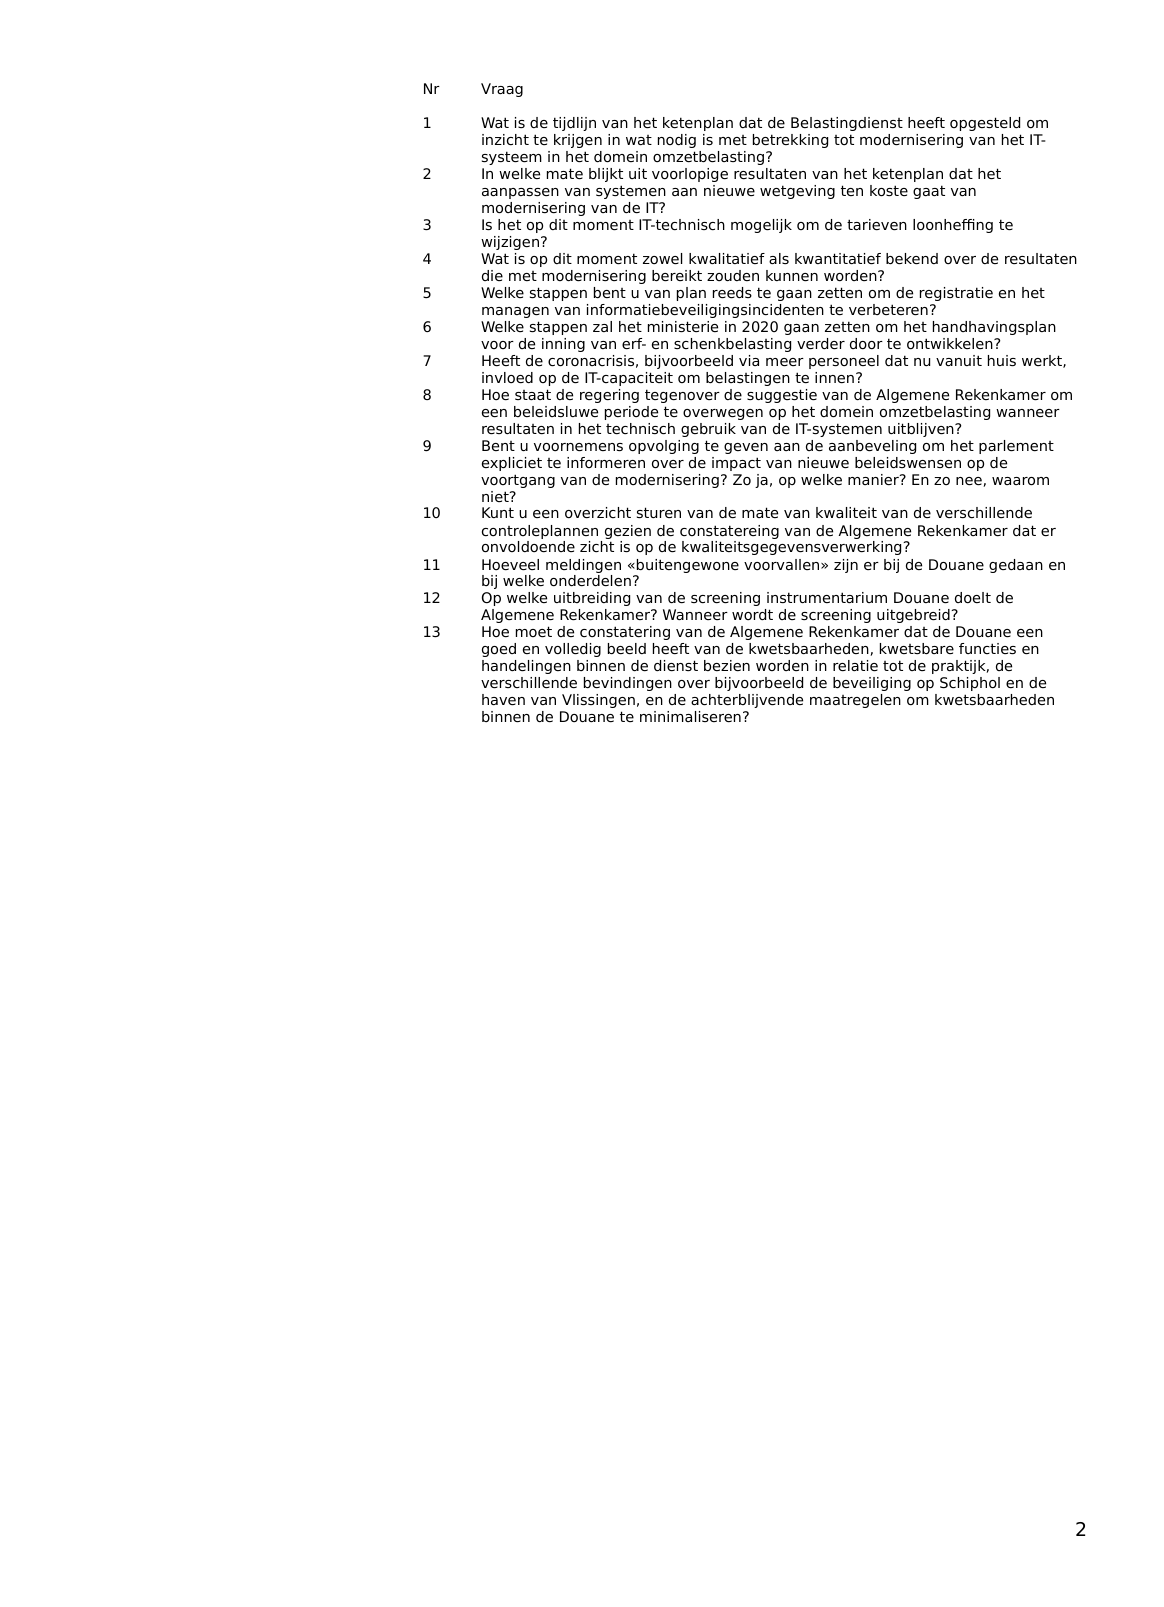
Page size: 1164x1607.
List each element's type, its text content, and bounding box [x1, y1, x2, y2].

table_cell 6 [422, 319, 475, 353]
table_header Vraag [475, 81, 1087, 98]
table_cell In welke mate blijkt uit voorlopige resultaten van het ketenplan dat het aanpassen van systemen aan nieuwe wetgeving ten koste gaat van modernisering van de IT? [475, 166, 1087, 217]
table_cell [422, 98, 475, 115]
table_cell Op welke uitbreiding van de screening instrumentarium Douane doelt de Algemene Rekenkamer? Wanneer wordt de screening uitgebreid? [475, 590, 1087, 624]
table_cell Welke stappen zal het ministerie in 2020 gaan zetten om het handhavingsplan voor de inning van erf- en schenkbelasting verder door te ontwikkelen? [475, 319, 1087, 353]
table_cell Hoe staat de regering tegenover de suggestie van de Algemene Rekenkamer om een beleidsluwe periode te overwegen op het domein omzetbelasting wanneer resultaten in het technisch gebruik van de IT-systemen uitblijven? [475, 387, 1087, 437]
table_cell Hoe moet de constatering van de Algemene Rekenkamer dat de Douane een goed en volledig beeld heeft van de kwetsbaarheden, kwetsbare functies en handelingen binnen de dienst bezien worden in relatie tot de praktijk, de verschillende bevindingen over bijvoorbeeld de beveiliging op Schiphol en de haven van Vlissingen, en de achterblijvende maatregelen om kwetsbaarheden binnen de Douane te minimaliseren? [475, 624, 1087, 726]
table_cell Is het op dit moment IT-technisch mogelijk om de tarieven loonheffing te wijzigen? [475, 217, 1087, 251]
table_cell 10 [422, 505, 475, 556]
table_cell 3 [422, 217, 475, 251]
table_cell Welke stappen bent u van plan reeds te gaan zetten om de registratie en het managen van informatiebeveiligingsincidenten te verbeteren? [475, 285, 1087, 319]
table_cell Bent u voornemens opvolging te geven aan de aanbeveling om het parlement expliciet te informeren over de impact van nieuwe beleidswensen op de voortgang van de modernisering? Zo ja, op welke manier? En zo nee, waarom niet? [475, 438, 1087, 505]
table_header Nr [422, 81, 475, 98]
table_cell 2 [422, 166, 475, 217]
table_cell Heeft de coronacrisis, bijvoorbeeld via meer personeel dat nu vanuit huis werkt, invloed op de IT-capaciteit om belastingen te innen? [475, 353, 1087, 387]
table_cell Hoeveel meldingen «buitengewone voorvallen» zijn er bij de Douane gedaan en bij welke onderdelen? [475, 556, 1087, 590]
table_cell [475, 98, 1087, 115]
table_cell 7 [422, 353, 475, 387]
table_cell 13 [422, 624, 475, 726]
table_cell 11 [422, 556, 475, 590]
table_cell Kunt u een overzicht sturen van de mate van kwaliteit van de verschillende controleplannen gezien de constatereing van de Algemene Rekenkamer dat er onvoldoende zicht is op de kwaliteitsgegevensverwerking? [475, 505, 1087, 556]
table_cell 9 [422, 438, 475, 505]
table_cell 1 [422, 115, 475, 166]
table_cell 12 [422, 590, 475, 624]
table_cell 4 [422, 251, 475, 285]
table_cell Wat is op dit moment zowel kwalitatief als kwantitatief bekend over de resultaten die met modernisering bereikt zouden kunnen worden? [475, 251, 1087, 285]
table_cell Wat is de tijdlijn van het ketenplan dat de Belastingdienst heeft opgesteld om inzicht te krijgen in wat nodig is met betrekking tot modernisering van het IT-systeem in het domein omzetbelasting? [475, 115, 1087, 166]
table_cell 5 [422, 285, 475, 319]
table_cell 8 [422, 387, 475, 437]
